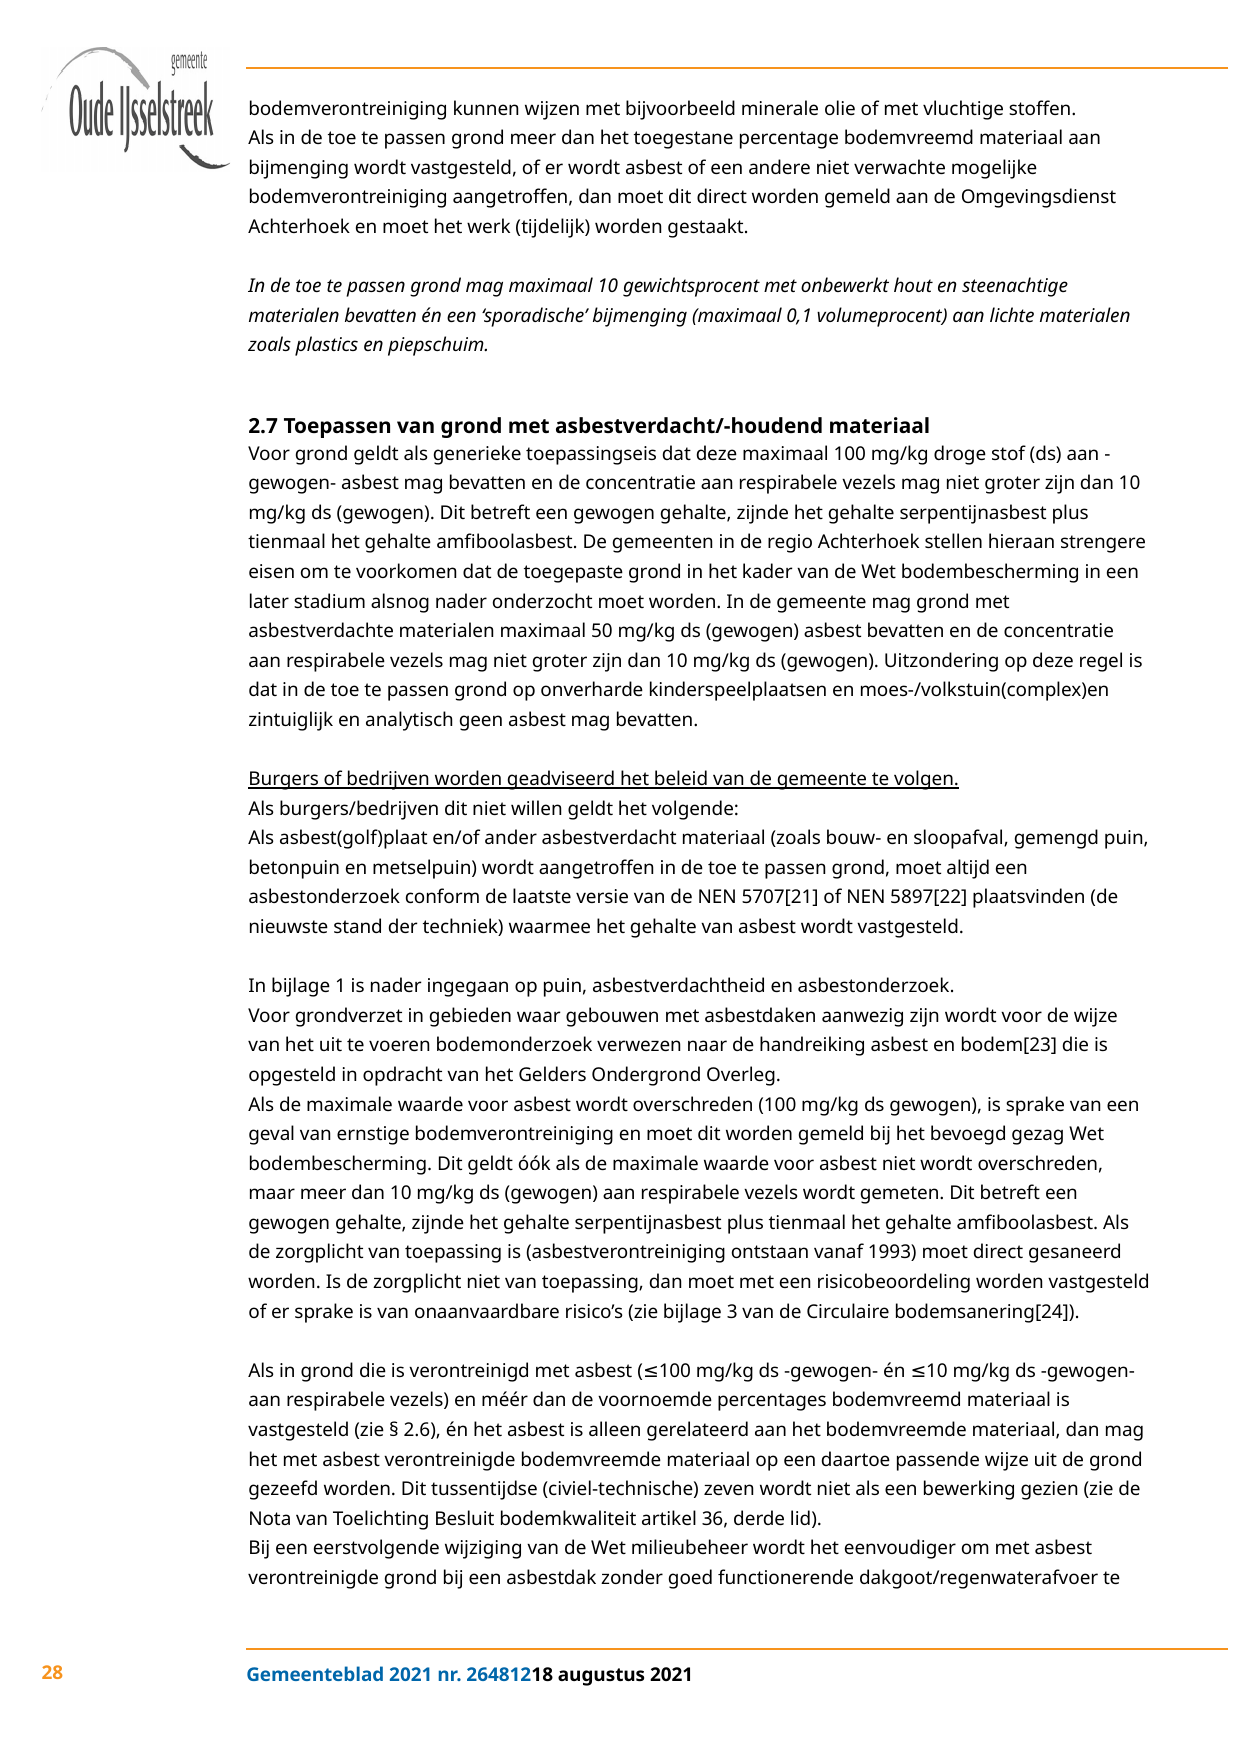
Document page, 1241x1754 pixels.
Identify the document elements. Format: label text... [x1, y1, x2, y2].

text Als de maximale waarde voor asbest wordt overschreden (100 mg/kg ds gewogen), is sprake van een geval van ernstige bodemverontreiniging en moet dit worden gemeld bij het bevoegd gezag Wet bodembescherming. Dit geldt óók als de maximale waarde voor asbest niet wordt overschreden, maar meer dan 10 mg/kg ds (gewogen) aan respirabele vezels wordt gemeten. Dit betreft een gewogen gehalte, zijnde het gehalte serpentijnasbest plus tienmaal het gehalte amfiboolasbest. Als de zorgplicht van toepassing is (asbestverontreiniging ontstaan vanaf 1993) moet direct gesaneerd worden. Is de zorgplicht niet van toepassing, dan moet met een risicobeoordeling worden vastgesteld of er sprake is van onaanvaardbare risico’s (zie bijlage 3 van de Circulaire bodemsanering[24]). [248, 1091, 1152, 1323]
text In de toe te passen grond mag maximaal 10 gewichtsprocent met onbewerkt hout en steenachtige materialen bevatten én een ‘sporadische’ bijmenging (maximaal 0,1 volumeprocent) aan lichte materialen zoals plastics en piepschuim. [248, 272, 1152, 357]
text Voor grondverzet in gebieden waar gebouwen met asbestdaken aanwezig zijn wordt voor de wijze van het uit te voeren bodemonderzoek verwezen naar de handreiking asbest en bodem[23] die is opgesteld in opdracht van het Gelders Ondergrond Overleg. [248, 1002, 1152, 1087]
text Als in de toe te passen grond meer dan het toegestane percentage bodemvreemd materiaal aan bijmenging wordt vastgesteld, of er wordt asbest of een andere niet verwachte mogelijke bodemverontreiniging aangetroffen, dan moet dit direct worden gemeld aan de Omgevingsdienst Achterhoek en moet het werk (tijdelijk) worden gestaakt. [248, 124, 1152, 239]
text Als asbest(golf)plaat en/of ander asbestverdacht materiaal (zoals bouw- en sloopafval, gemengd puin, betonpuin en metselpuin) wordt aangetroffen in de toe te passen grond, moet altijd een asbestonderzoek conform de laatste versie van de NEN 5707[21] of NEN 5897[22] plaatsvinden (de nieuwste stand der techniek) waarmee het gehalte van asbest wordt vastgesteld. [248, 824, 1152, 939]
text Bij een eerstvolgende wijziging van de Wet milieubeheer wordt het eenvoudiger om met asbest verontreinigde grond bij een asbestdak zonder goed functionerende dakgoot/regenwaterafvoer te [248, 1534, 1152, 1590]
text Als in grond die is verontreinigd met asbest (≤100 mg/kg ds -gewogen- én ≤10 mg/kg ds -gewogen- aan respirabele vezels) en méér dan de voornoemde percentages bodemvreemd materiaal is vastgesteld (zie § 2.6), én het asbest is alleen gerelateerd aan het bodemvreemde materiaal, dan mag het met asbest verontreinigde bodemvreemde materiaal op een daartoe passende wijze uit de grond gezeefd worden. Dit tussentijdse (civiel-technische) zeven wordt niet als een bewerking gezien (zie de Nota van Toelichting Besluit bodemkwaliteit artikel 36, derde lid). [248, 1357, 1152, 1531]
text Burgers of bedrijven worden geadviseerd het beleid van de gemeente te volgen. [248, 765, 1152, 791]
text 2.7 Toepassen van grond met asbestverdacht/-houdend materiaal [248, 411, 1152, 440]
text In bijlage 1 is nader ingegaan op puin, asbestverdachtheid en asbestonderzoek. [248, 972, 1152, 998]
text Voor grond geldt als generieke toepassingseis dat deze maximaal 100 mg/kg droge stof (ds) aan -gewogen- asbest mag bevatten en de concentratie aan respirabele vezels mag niet groter zijn dan 10 mg/kg ds (gewogen). Dit betreft een gewogen gehalte, zijnde het gehalte serpentijnasbest plus tienmaal het gehalte amfiboolasbest. De gemeenten in de regio Achterhoek stellen hieraan strengere eisen om te voorkomen dat de toegepaste grond in het kader van de Wet bodembescherming in een later stadium alsnog nader onderzocht moet worden. In de gemeente mag grond met asbestverdachte materialen maximaal 50 mg/kg ds (gewogen) asbest bevatten en de concentratie aan respirabele vezels mag niet groter zijn dan 10 mg/kg ds (gewogen). Uitzondering op deze regel is dat in de toe te passen grond op onverharde kinderspeelplaatsen en moes-/volkstuin(complex)en zintuiglijk en analytisch geen asbest mag bevatten. [248, 440, 1152, 732]
text Als burgers/bedrijven dit niet willen geldt het volgende: [248, 795, 1152, 821]
picture [41, 47, 231, 172]
text bodemverontreiniging kunnen wijzen met bijvoorbeeld minerale olie of met vluchtige stoffen. [248, 95, 1152, 121]
